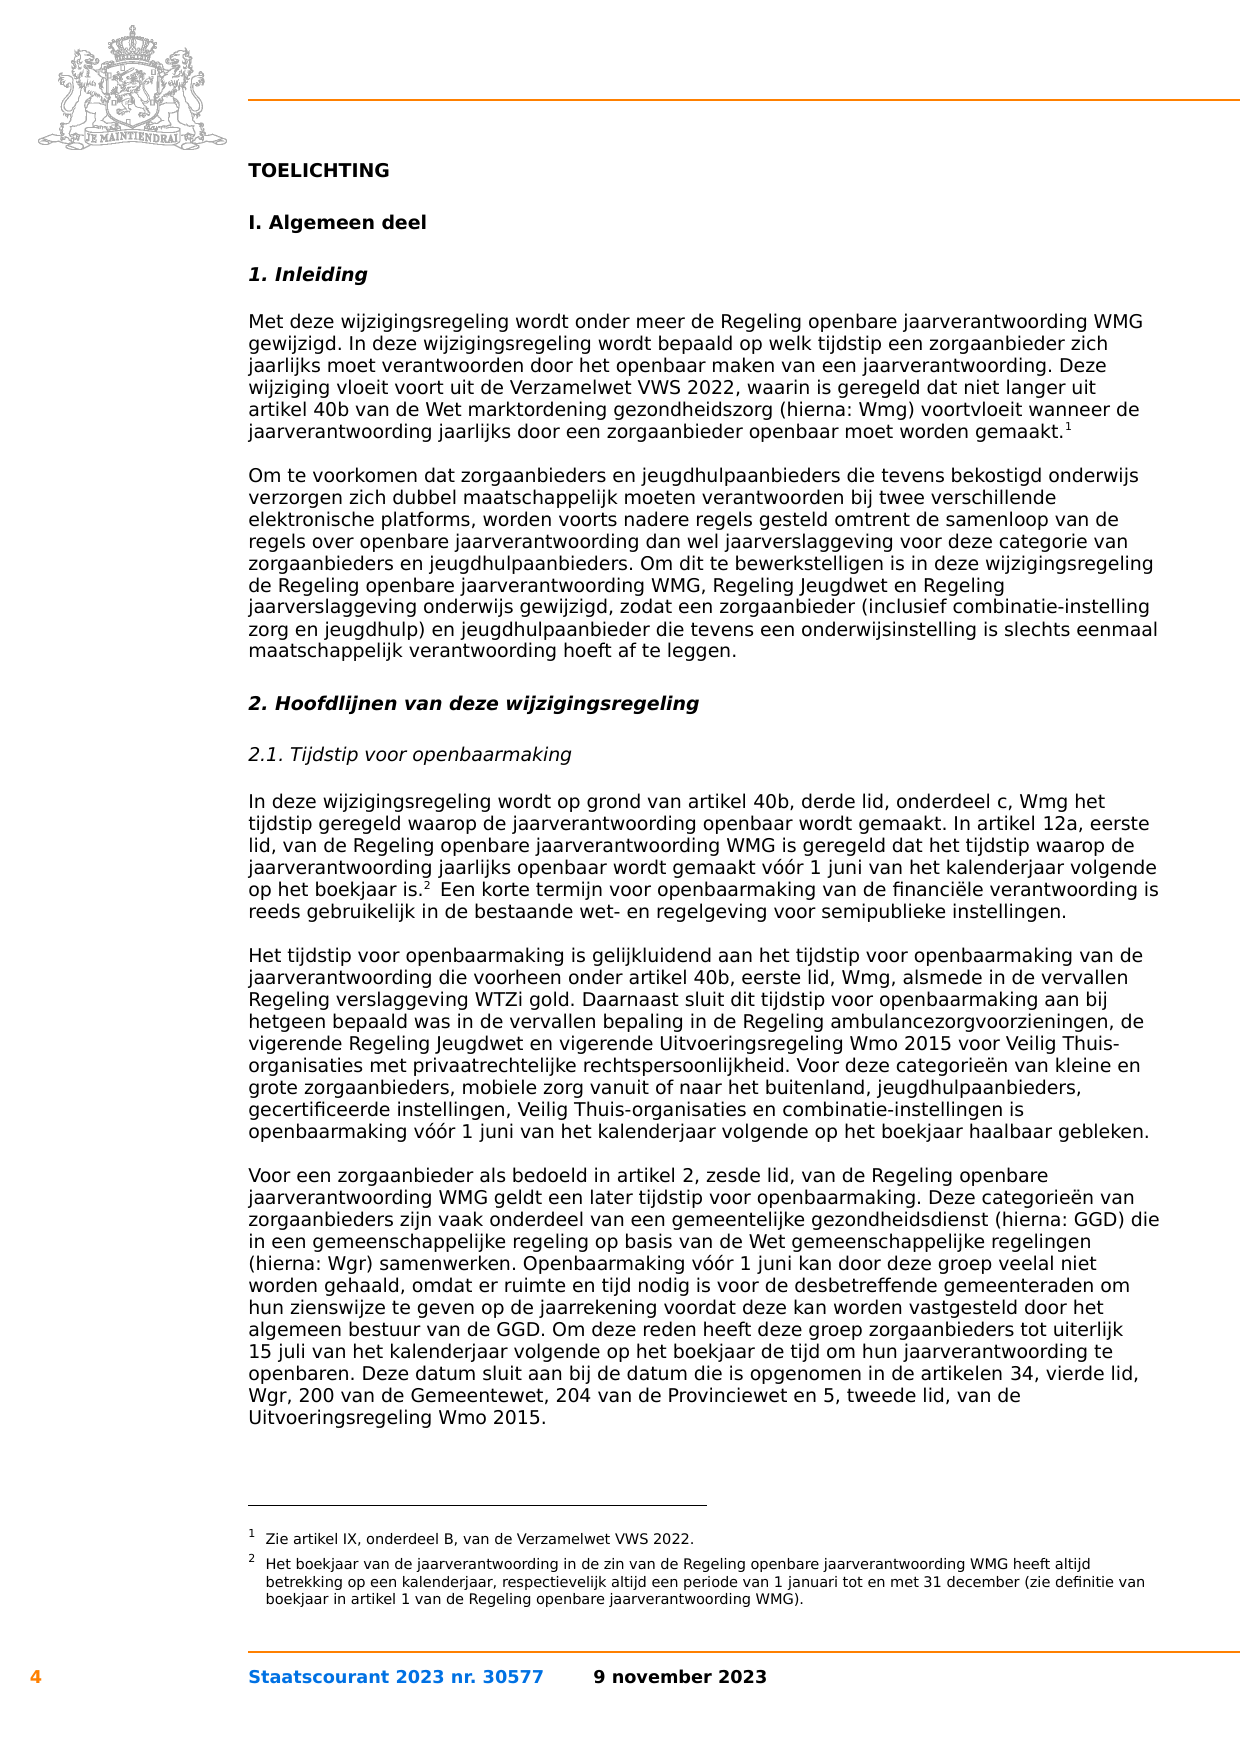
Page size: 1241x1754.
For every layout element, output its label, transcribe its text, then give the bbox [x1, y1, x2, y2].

subtitle I. Algemeen deel [248, 212, 1163, 234]
text Voor een zorgaanbieder als bedoeld in artikel 2, zesde lid, van de Regeling openbare jaarverantwoording WMG geldt een later tijdstip voor openbaarmaking. Deze categorieën van zorgaanbieders zijn vaak onderdeel van een gemeentelijke gezondheidsdienst (hierna: GGD) die in een gemeenschappelijke regeling op basis van de Wet gemeenschappelijke regelingen (hierna: Wgr) samenwerken. Openbaarmaking vóór 1 juni kan door deze groep veelal niet worden gehaald, omdat er ruimte en tijd nodig is voor de desbetreffende gemeenteraden om hun zienswijze te geven op de jaarrekening voordat deze kan worden vastgesteld door het algemeen bestuur van de GGD. Om deze reden heeft deze groep zorgaanbieders tot uiterlijk 15 juli van het kalenderjaar volgende op het boekjaar de tijd om hun jaarverantwoording te openbaren. Deze datum sluit aan bij de datum die is opgenomen in de artikelen 34, vierde lid, Wgr, 200 van de Gemeentewet, 204 van de Provinciewet en 5, tweede lid, van de Uitvoeringsregeling Wmo 2015. [248, 1165, 1163, 1428]
text In deze wijzigingsregeling wordt op grond van artikel 40b, derde lid, onderdeel c, Wmg het tijdstip geregeld waarop de jaarverantwoording openbaar wordt gemaakt. In artikel 12a, eerste lid, van de Regeling openbare jaarverantwoording WMG is geregeld dat het tijdstip waarop de jaarverantwoording jaarlijks openbaar wordt gemaakt vóór 1 juni van het kalenderjaar volgende op het boekjaar is. Een korte termijn voor openbaarmaking van de financiële verantwoording is reeds gebruikelijk in de bestaande wet- en regelgeving voor semipublieke instellingen. [248, 791, 1163, 923]
text Zie artikel IX, onderdeel B, van de Verzamelwet VWS 2022. [248, 1527, 1163, 1549]
subtitle 1. Inleiding [248, 264, 1163, 286]
subtitle 2.1. Tijdstip voor openbaarmaking [248, 744, 1163, 766]
text Het boekjaar van de jaarverantwoording in de zin van de Regeling openbare jaarverantwoording WMG heeft altijd betrekking op een kalenderjaar, respectievelijk altijd een periode van 1 januari tot en met 31 december (zie definitie van boekjaar in artikel 1 van de Regeling openbare jaarverantwoording WMG). [248, 1552, 1163, 1608]
text Het tijdstip voor openbaarmaking is gelijkluidend aan het tijdstip voor openbaarmaking van de jaarverantwoording die voorheen onder artikel 40b, eerste lid, Wmg, alsmede in de vervallen Regeling verslaggeving WTZi gold. Daarnaast sluit dit tijdstip voor openbaarmaking aan bij hetgeen bepaald was in de vervallen bepaling in de Regeling ambulancezorgvoorzieningen, de vigerende Regeling Jeugdwet en vigerende Uitvoeringsregeling Wmo 2015 voor Veilig Thuis-organisaties met privaatrechtelijke rechtspersoonlijkheid. Voor deze categorieën van kleine en grote zorgaanbieders, mobiele zorg vanuit of naar het buitenland, jeugdhulpaanbieders, gecertificeerde instellingen, Veilig Thuis-organisaties en combinatie-instellingen is openbaarmaking vóór 1 juni van het kalenderjaar volgende op het boekjaar haalbaar gebleken. [248, 945, 1163, 1143]
text Om te voorkomen dat zorgaanbieders en jeugdhulpaanbieders die tevens bekostigd onderwijs verzorgen zich dubbel maatschappelijk moeten verantwoorden bij twee verschillende elektronische platforms, worden voorts nadere regels gesteld omtrent de samenloop van de regels over openbare jaarverantwoording dan wel jaarverslaggeving voor deze categorie van zorgaanbieders en jeugdhulpaanbieders. Om dit te bewerkstelligen is in deze wijzigingsregeling de Regeling openbare jaarverantwoording WMG, Regeling Jeugdwet en Regeling jaarverslaggeving onderwijs gewijzigd, zodat een zorgaanbieder (inclusief combinatie-instelling zorg en jeugdhulp) en jeugdhulpaanbieder die tevens een onderwijsinstelling is slechts eenmaal maatschappelijk verantwoording hoeft af te leggen. [248, 464, 1163, 662]
text Met deze wijzigingsregeling wordt onder meer de Regeling openbare jaarverantwoording WMG gewijzigd. In deze wijzigingsregeling wordt bepaald op welk tijdstip een zorgaanbieder zich jaarlijks moet verantwoorden door het openbaar maken van een jaarverantwoording. Deze wijziging vloeit voort uit de Verzamelwet VWS 2022, waarin is geregeld dat niet langer uit artikel 40b van de Wet marktordening gezondheidszorg (hierna: Wmg) voortvloeit wanneer de jaarverantwoording jaarlijks door een zorgaanbieder openbaar moet worden gemaakt. [248, 311, 1163, 443]
picture [38, 25, 227, 150]
subtitle 2. Hoofdlijnen van deze wijzigingsregeling [248, 692, 1163, 714]
subtitle TOELICHTING [248, 160, 1163, 182]
